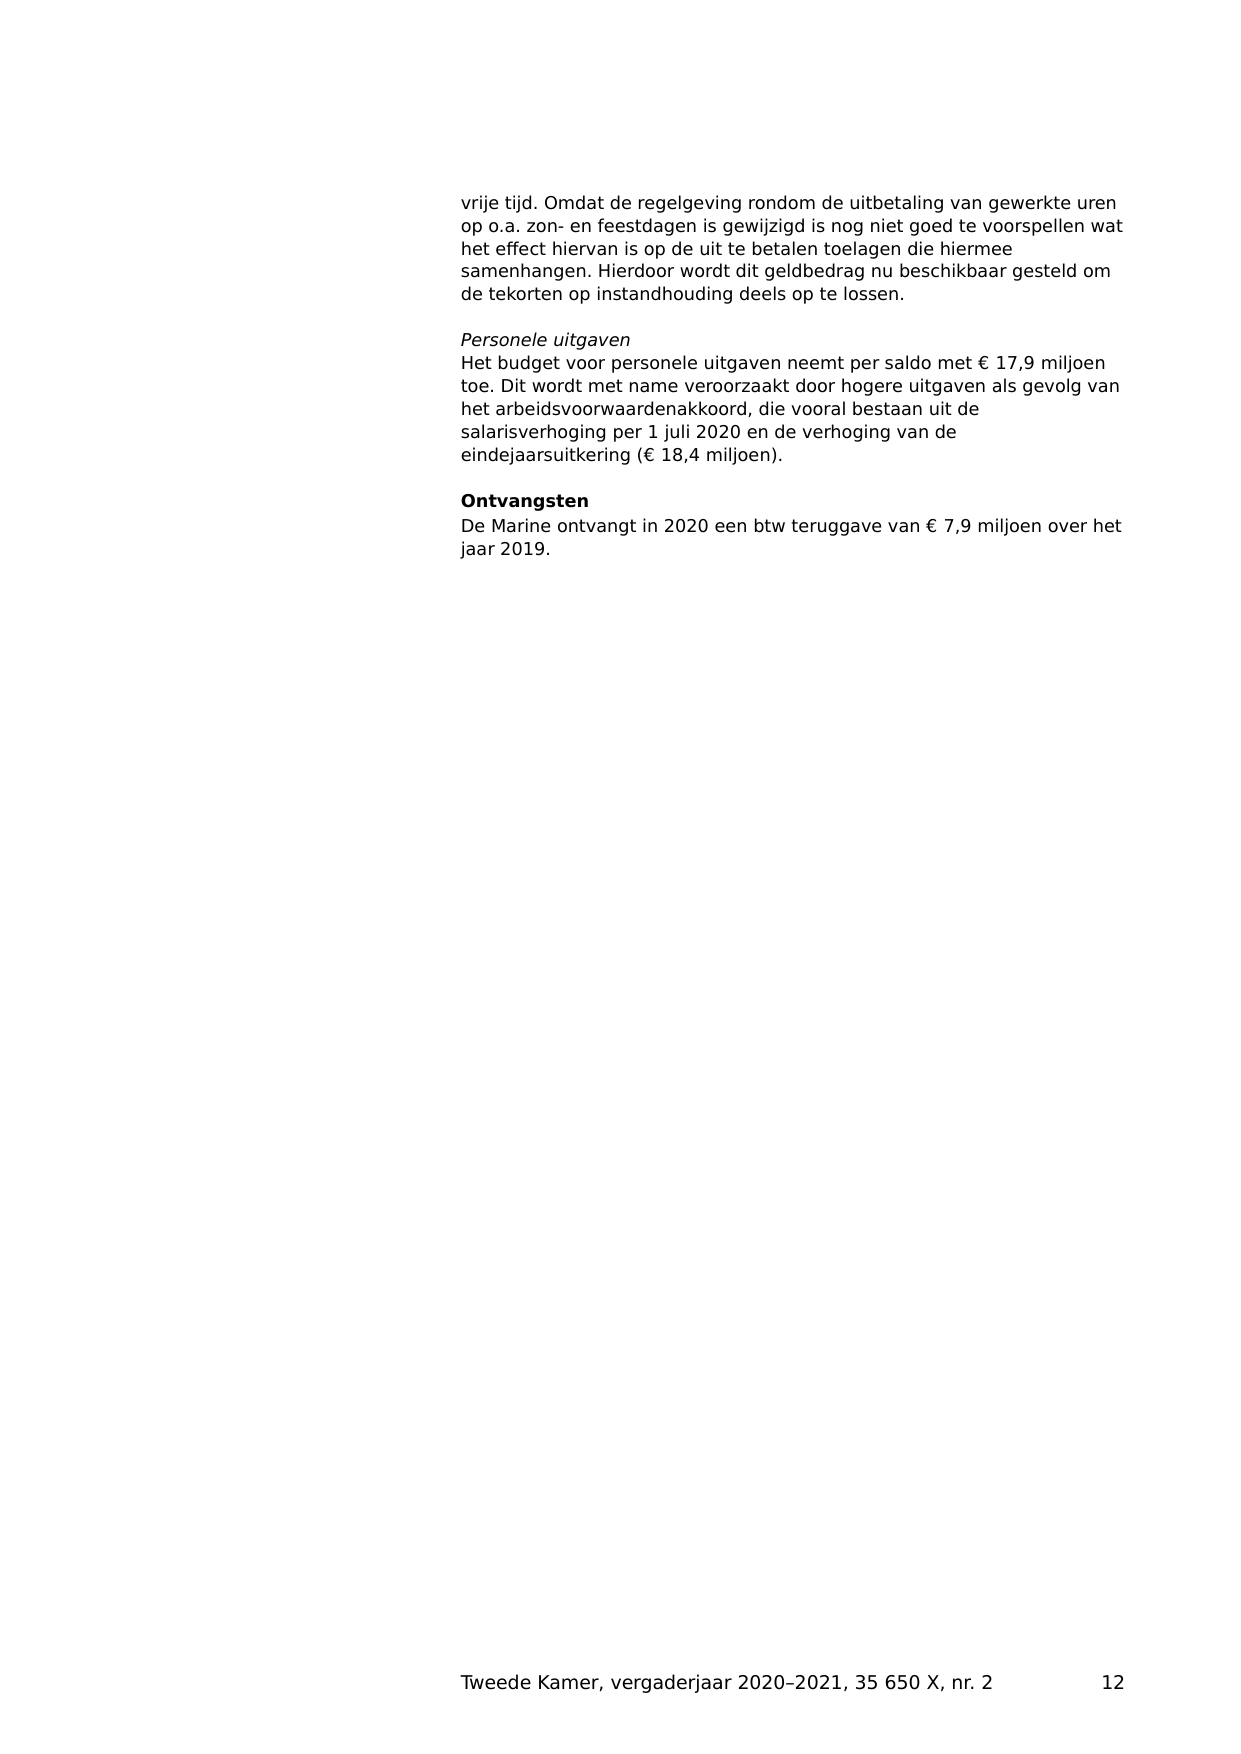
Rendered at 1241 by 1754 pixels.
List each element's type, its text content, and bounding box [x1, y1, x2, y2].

text Personele uitgaven Het budget voor personele uitgaven neemt per saldo met € 17,9 miljoen toe. Dit wordt met name veroorzaakt door hogere uitgaven als gevolg van het arbeidsvoorwaardenakkoord, die vooral bestaan uit de salarisverhoging per 1 juli 2020 en de verhoging van de eindejaarsuitkering (€ 18,4 miljoen). [461, 328, 1125, 466]
text De Marine ontvangt in 2020 een btw teruggave van € 7,9 miljoen over het jaar 2019. [461, 514, 1125, 559]
text Ontvangsten [461, 489, 1125, 512]
text vrije tijd. Omdat de regelgeving rondom de uitbetaling van gewerkte uren op o.a. zon- en feestdagen is gewijzigd is nog niet goed te voorspellen wat het effect hiervan is op de uit te betalen toelagen die hiermee samenhangen. Hierdoor wordt dit geldbedrag nu beschikbaar gesteld om de tekorten op instandhouding deels op te lossen. [461, 191, 1125, 305]
